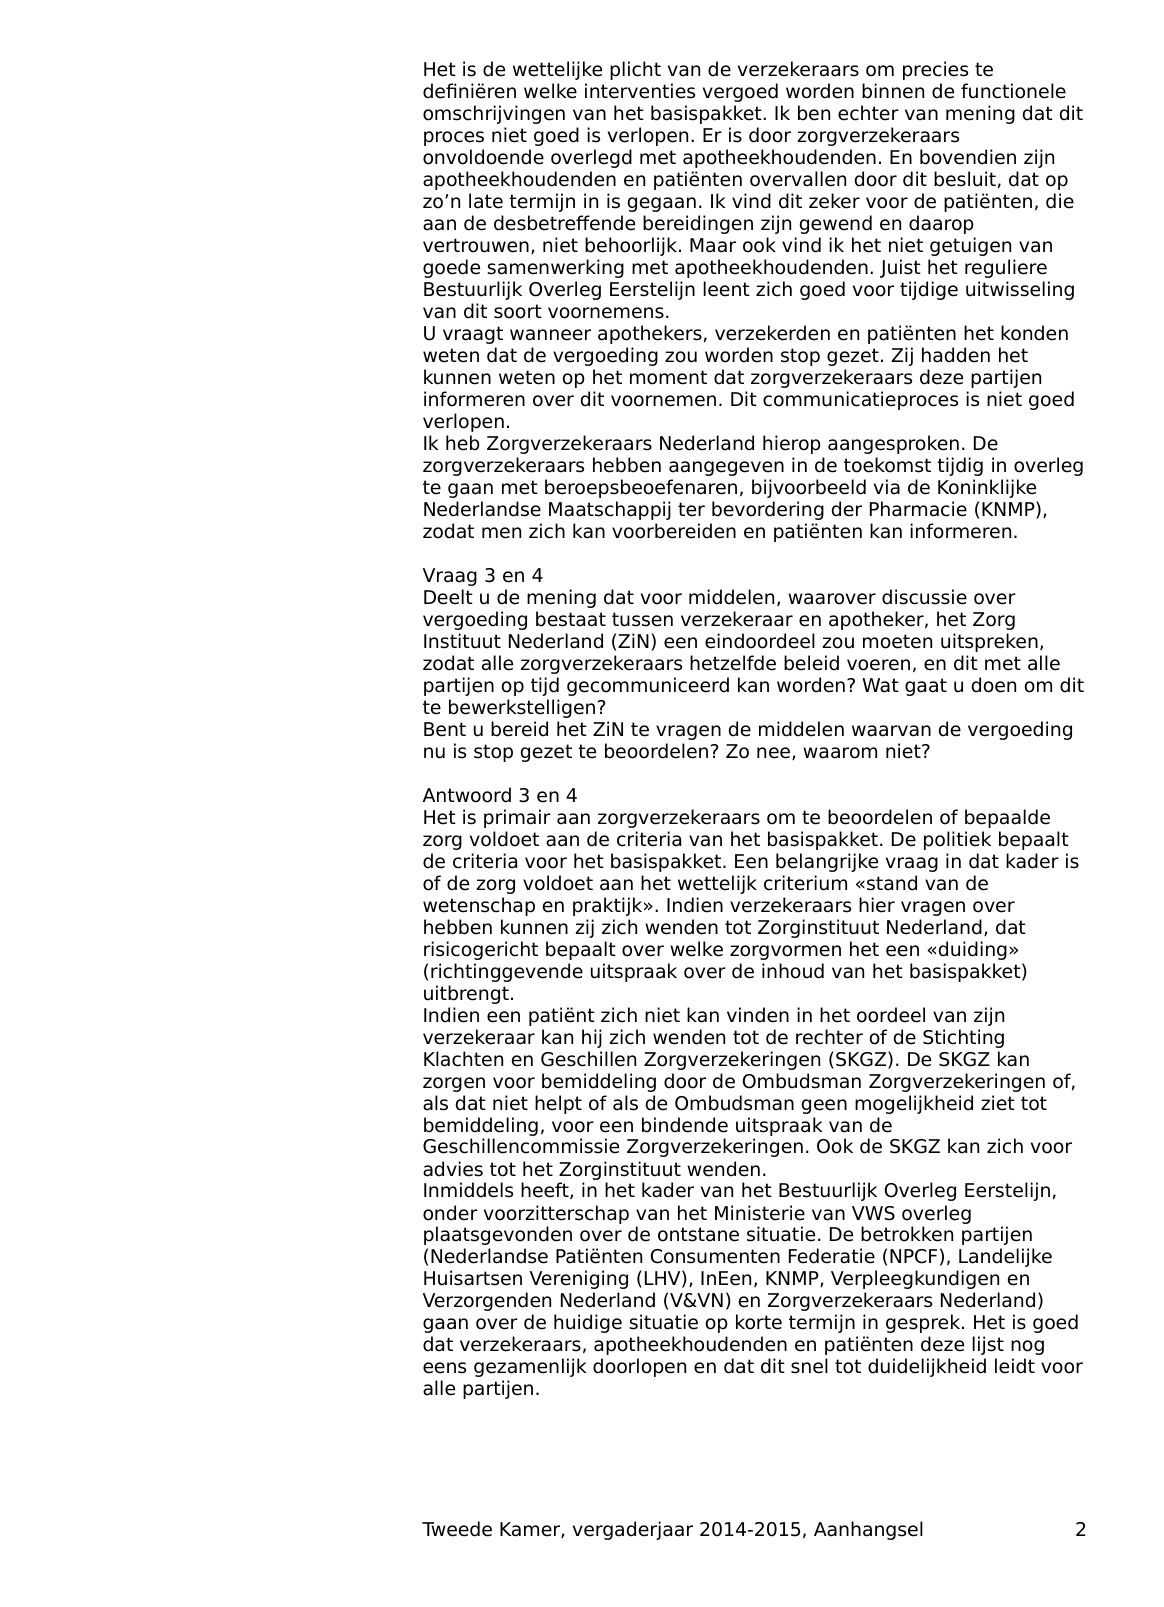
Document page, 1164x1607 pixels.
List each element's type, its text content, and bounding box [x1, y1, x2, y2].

text Ik heb Zorgverzekeraars Nederland hierop aangesproken. De zorgverzekeraars hebben aangegeven in de toekomst tijdig in overleg te gaan met beroepsbeoefenaren, bijvoorbeeld via de Koninklijke Nederlandse Maatschappij ter bevordering der Pharmacie (KNMP), zodat men zich kan voorbereiden en patiënten kan informeren. [422, 433, 1087, 543]
text Deelt u de mening dat voor middelen, waarover discussie over vergoeding bestaat tussen verzekeraar en apotheker, het Zorg Instituut Nederland (ZiN) een eindoordeel zou moeten uitspreken, zodat alle zorgverzekeraars hetzelfde beleid voeren, en dit met alle partijen op tijd gecommuniceerd kan worden? Wat gaat u doen om dit te bewerkstelligen? [422, 587, 1087, 719]
text Het is primair aan zorgverzekeraars om te beoordelen of bepaalde zorg voldoet aan de criteria van het basispakket. De politiek bepaalt de criteria voor het basispakket. Een belangrijke vraag in dat kader is of de zorg voldoet aan het wettelijk criterium «stand van de wetenschap en praktijk». Indien verzekeraars hier vragen over hebben kunnen zij zich wenden tot Zorginstituut Nederland, dat risicogericht bepaalt over welke zorgvormen het een «duiding» (richtinggevende uitspraak over de inhoud van het basispakket) uitbrengt. [422, 807, 1087, 1004]
text U vraagt wanneer apothekers, verzekerden en patiënten het konden weten dat de vergoeding zou worden stop gezet. Zij hadden het kunnen weten op het moment dat zorgverzekeraars deze partijen informeren over dit voornemen. Dit communicatieproces is niet goed verlopen. [422, 323, 1087, 433]
text Het is de wettelijke plicht van de verzekeraars om precies te definiëren welke interventies vergoed worden binnen de functionele omschrijvingen van het basispakket. Ik ben echter van mening dat dit proces niet goed is verlopen. Er is door zorgverzekeraars onvoldoende overlegd met apotheekhoudenden. En bovendien zijn apotheekhoudenden en patiënten overvallen door dit besluit, dat op zo’n late termijn in is gegaan. Ik vind dit zeker voor de patiënten, die aan de desbetreffende bereidingen zijn gewend en daarop vertrouwen, niet behoorlijk. Maar ook vind ik het niet getuigen van goede samenwerking met apotheekhoudenden. Juist het reguliere Bestuurlijk Overleg Eerstelijn leent zich goed voor tijdige uitwisseling van dit soort voornemens. [422, 59, 1087, 323]
text Vraag 3 en 4 [422, 565, 1087, 587]
text Inmiddels heeft, in het kader van het Bestuurlijk Overleg Eerstelijn, onder voorzitterschap van het Ministerie van VWS overleg plaatsgevonden over de ontstane situatie. De betrokken partijen (Nederlandse Patiënten Consumenten Federatie (NPCF), Landelijke Huisartsen Vereniging (LHV), InEen, KNMP, Verpleegkundigen en Verzorgenden Nederland (V&VN) en Zorgverzekeraars Nederland) gaan over de huidige situatie op korte termijn in gesprek. Het is goed dat verzekeraars, apotheekhoudenden en patiënten deze lijst nog eens gezamenlijk doorlopen en dat dit snel tot duidelijkheid leidt voor alle partijen. [422, 1180, 1087, 1400]
text Indien een patiënt zich niet kan vinden in het oordeel van zijn verzekeraar kan hij zich wenden tot de rechter of de Stichting Klachten en Geschillen Zorgverzekeringen (SKGZ). De SKGZ kan zorgen voor bemiddeling door de Ombudsman Zorgverzekeringen of, als dat niet helpt of als de Ombudsman geen mogelijkheid ziet tot bemiddeling, voor een bindende uitspraak van de Geschillencommissie Zorgverzekeringen. Ook de SKGZ kan zich voor advies tot het Zorginstituut wenden. [422, 1004, 1087, 1180]
text Bent u bereid het ZiN te vragen de middelen waarvan de vergoeding nu is stop gezet te beoordelen? Zo nee, waarom niet? [422, 719, 1087, 763]
text Antwoord 3 en 4 [422, 785, 1087, 807]
